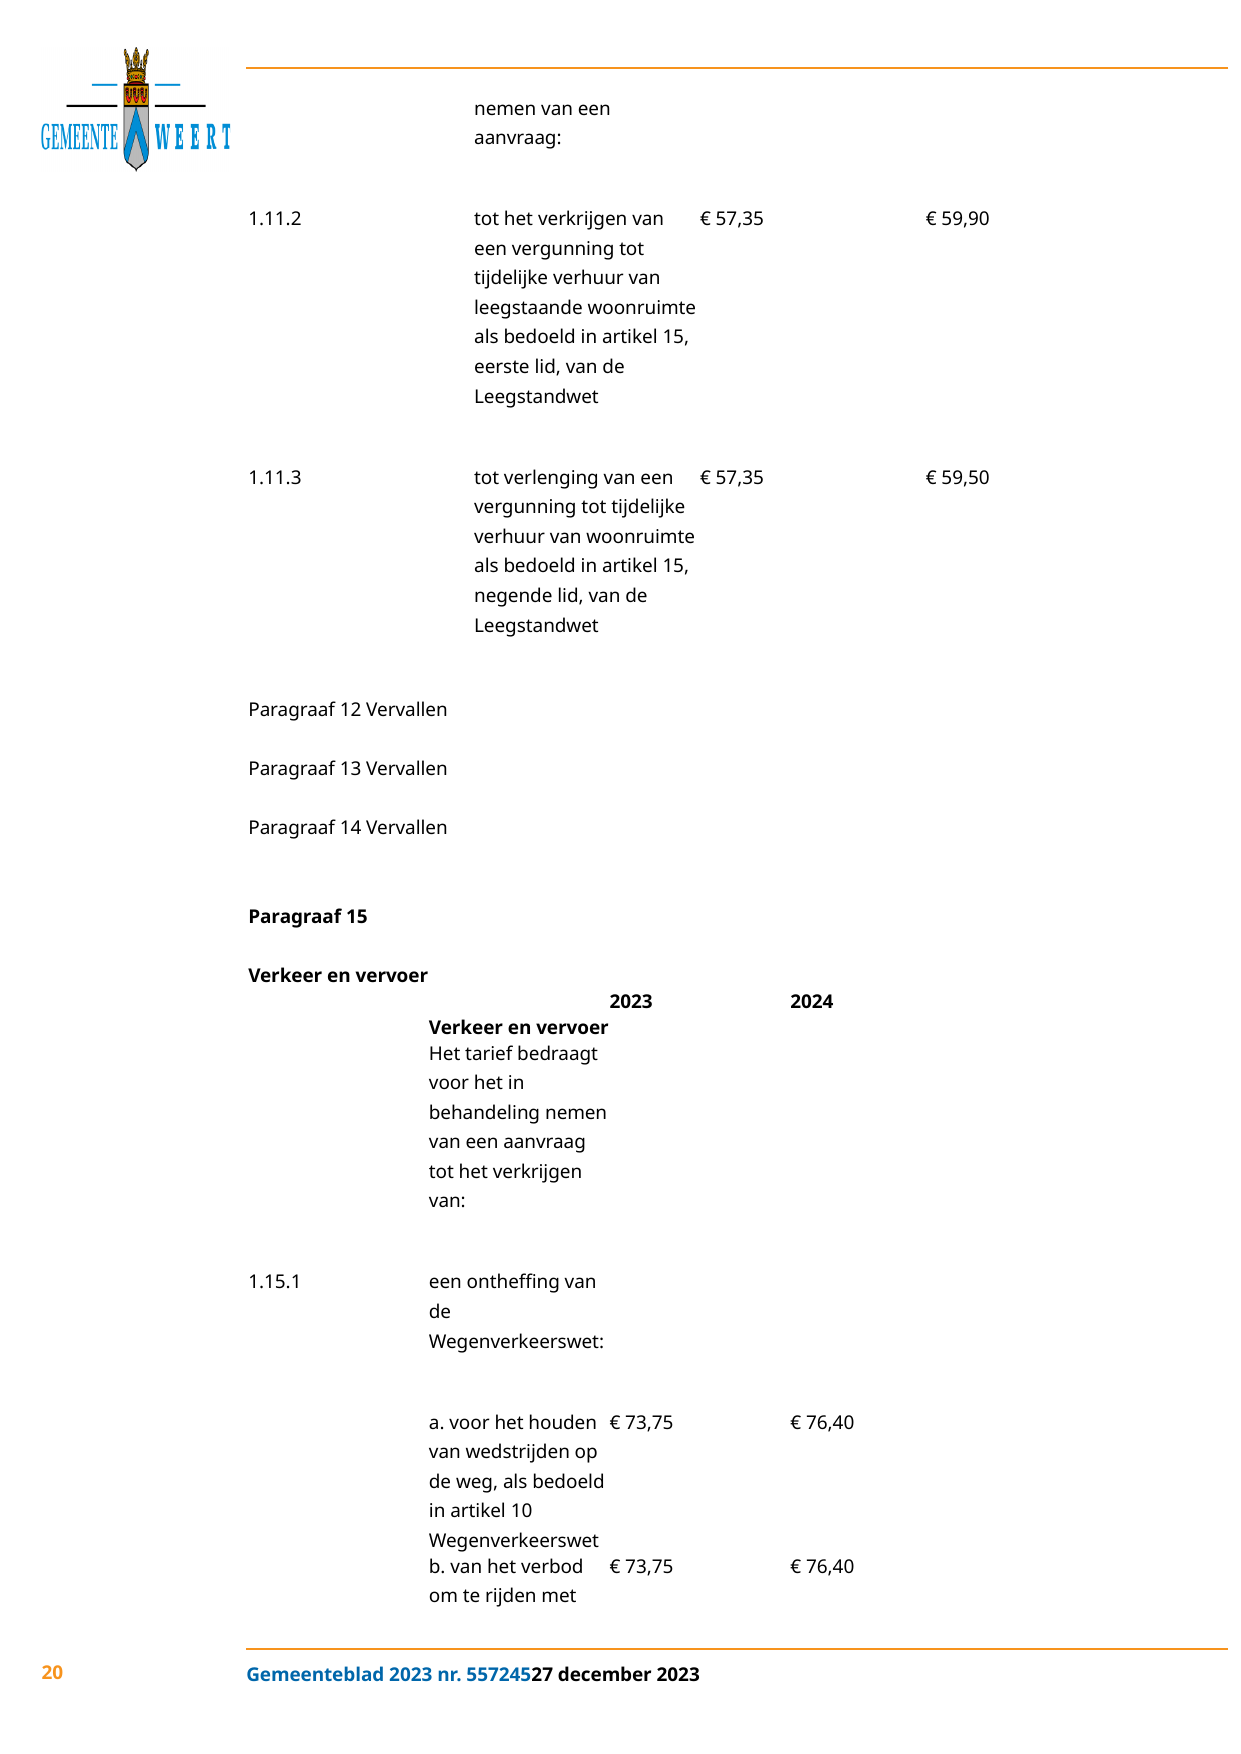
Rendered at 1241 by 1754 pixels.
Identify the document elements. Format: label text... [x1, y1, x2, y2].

table_cell 1.11.3 [248, 464, 474, 667]
table_cell [248, 1553, 429, 1608]
table_cell [609, 1243, 790, 1269]
table_cell [248, 1409, 429, 1553]
table_cell [248, 1014, 429, 1040]
table_cell [609, 1014, 790, 1040]
table_cell [248, 667, 474, 693]
table_cell € 59,90 [926, 205, 1152, 438]
table_cell € 76,40 [790, 1409, 1152, 1553]
table_cell € 73,75 [609, 1553, 790, 1608]
table_cell [790, 1269, 1152, 1383]
table_cell [926, 438, 1152, 464]
table_cell 1.11.2 [248, 205, 474, 438]
table_cell [926, 95, 1152, 180]
table_cell [248, 1243, 429, 1269]
table_cell [609, 1383, 790, 1409]
table_cell [474, 180, 700, 205]
table_cell [790, 1243, 1152, 1269]
table_cell tot het verkrijgen van een vergunning tot tijdelijke verhuur van leegstaande woonruimte als bedoeld in artikel 15, eerste lid, van de Leegstandwet [474, 205, 700, 438]
table_cell [926, 180, 1152, 205]
table_cell b. van het verbod om te rijden met [429, 1553, 609, 1608]
table_cell [248, 95, 474, 180]
table_header [609, 903, 790, 988]
text Paragraaf 12 Vervallen [248, 696, 1152, 722]
table_cell [790, 1014, 1152, 1040]
table_cell € 73,75 [609, 1409, 790, 1553]
table_cell € 59,50 [926, 464, 1152, 667]
table_cell [248, 1383, 429, 1409]
table_cell € 57,35 [700, 205, 926, 438]
table_cell € 57,35 [700, 464, 926, 667]
text Paragraaf 13 Vervallen [248, 755, 1152, 781]
table_cell [248, 988, 429, 1014]
table_cell [429, 988, 609, 1014]
table_cell [429, 1243, 609, 1269]
table_cell [790, 1040, 1152, 1243]
table_cell [474, 667, 700, 693]
table_cell [790, 1383, 1152, 1409]
table_cell [474, 438, 700, 464]
table_cell [248, 438, 474, 464]
table_cell a. voor het houden van wedstrijden op de weg, als bedoeld in artikel 10 Wegenverkeerswet [429, 1409, 609, 1553]
table_cell [609, 1040, 790, 1243]
table_cell [429, 1383, 609, 1409]
table_cell 1.15.1 [248, 1269, 429, 1383]
table_cell Verkeer en vervoer [429, 1014, 609, 1040]
table_cell nemen van een aanvraag: [474, 95, 700, 180]
table_cell Het tarief bedraagt voor het in behandeling nemen van een aanvraag tot het verkrijgen van: [429, 1040, 609, 1243]
table_cell € 76,40 [790, 1553, 1152, 1608]
table_cell [700, 667, 926, 693]
table_cell tot verlenging van een vergunning tot tijdelijke verhuur van woonruimte als bedoeld in artikel 15, negende lid, van de Leegstandwet [474, 464, 700, 667]
table_cell [926, 667, 1152, 693]
table_cell een ontheffing van de Wegenverkeerswet: [429, 1269, 609, 1383]
table_cell [609, 1269, 790, 1383]
table_cell [700, 180, 926, 205]
table_cell [700, 438, 926, 464]
table_cell [248, 1040, 429, 1243]
table_cell [700, 95, 926, 180]
table_header [790, 903, 1152, 988]
table_header Paragraaf 15 Verkeer en vervoer [248, 903, 609, 988]
table_cell 2024 [790, 988, 1152, 1014]
picture [41, 47, 231, 172]
table_cell 2023 [609, 988, 790, 1014]
table_cell [248, 180, 474, 205]
text Paragraaf 14 Vervallen [248, 814, 1152, 840]
